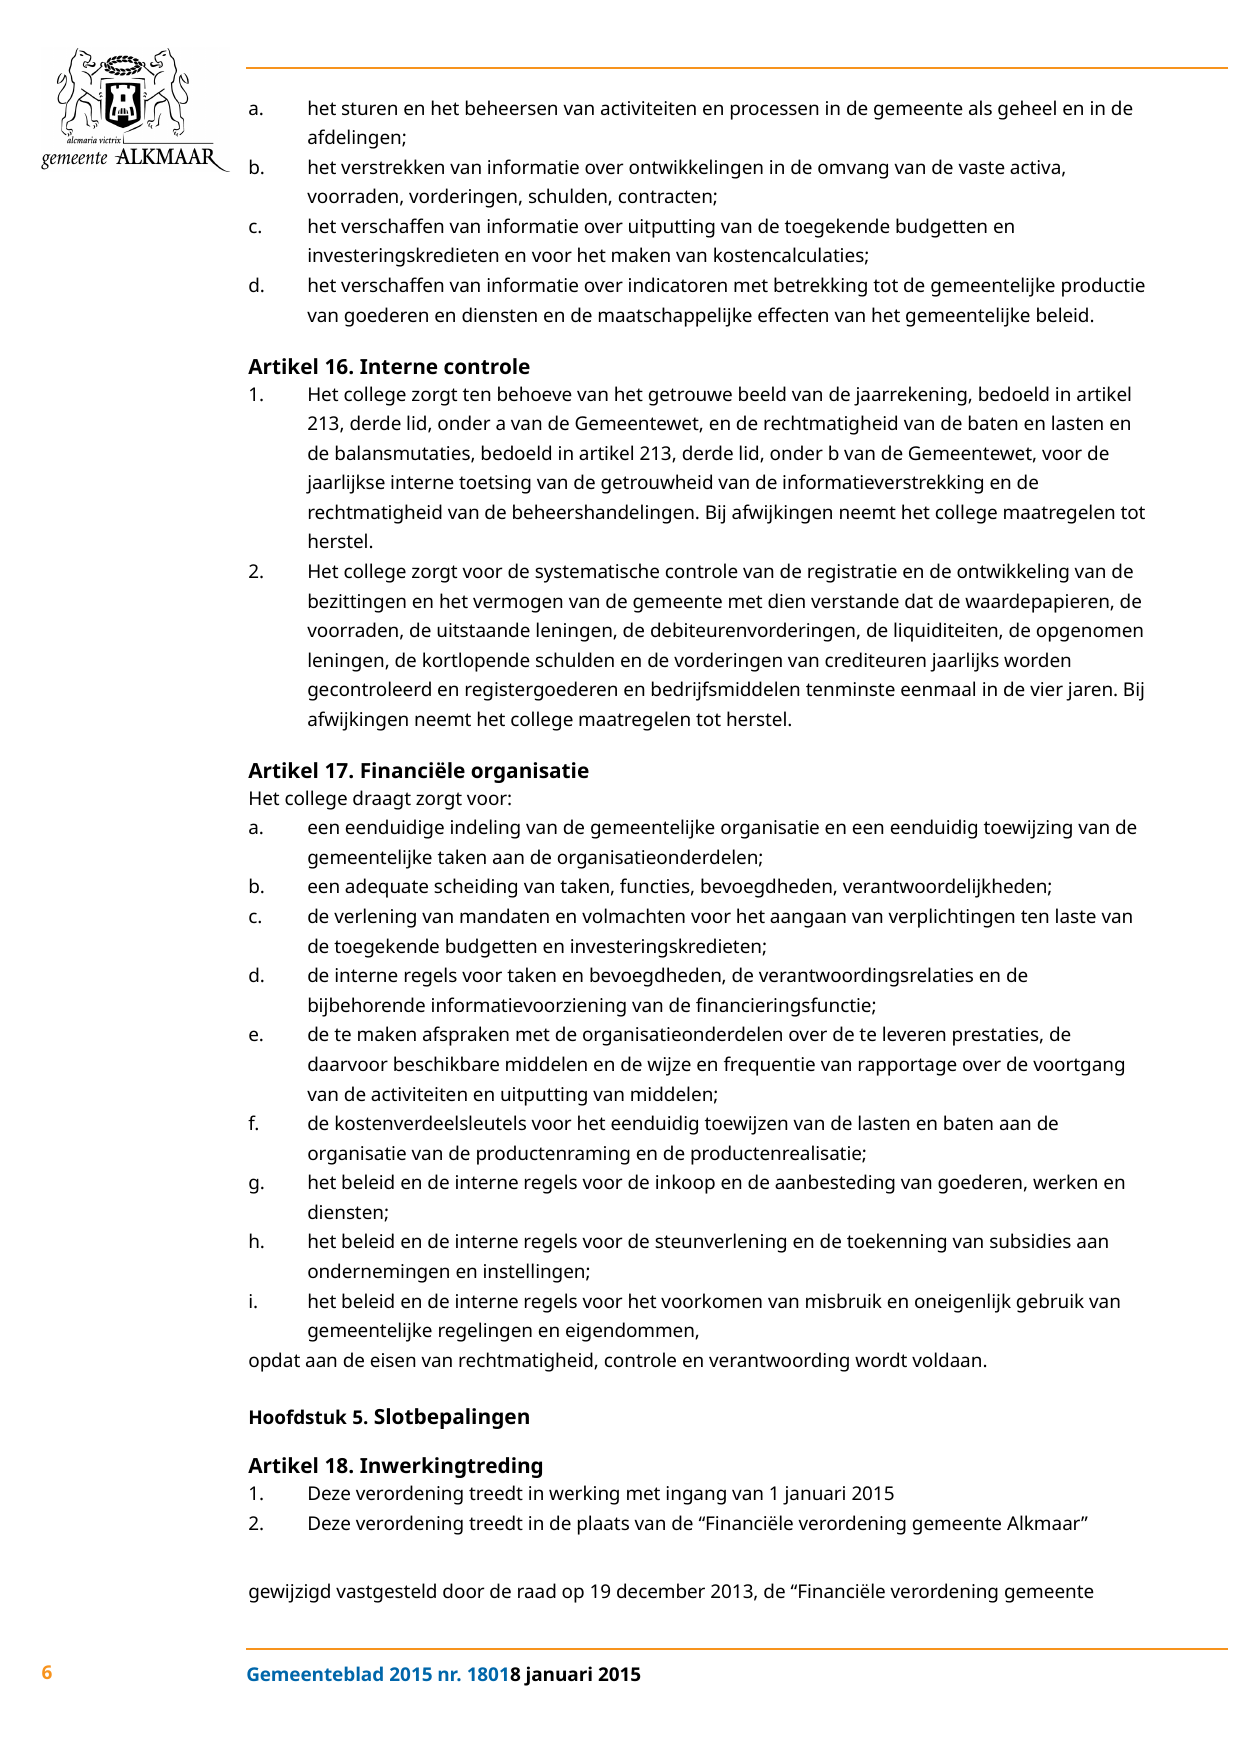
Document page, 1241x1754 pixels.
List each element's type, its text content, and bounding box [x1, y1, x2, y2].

list het beleid en de interne regels voor de steunverlening en de toekenning van subsidies aan ondernemingen en instellingen; [248, 1229, 1152, 1284]
text Artikel 16. Interne controle [248, 352, 1152, 381]
list Deze verordening treedt in werking met ingang van 1 januari 2015 [248, 1480, 1152, 1506]
text Artikel 17. Financiële organisatie [248, 757, 1152, 785]
list het sturen en het beheersen van activiteiten en processen in de gemeente als geheel en in de afdelingen; [248, 95, 1152, 150]
list het verstrekken van informatie over ontwikkelingen in de omvang van de vaste activa, voorraden, vorderingen, schulden, contracten; [248, 154, 1152, 209]
list Het college zorgt voor de systematische controle van de registratie en de ontwikkeling van de bezittingen en het vermogen van de gemeente met dien verstande dat de waardepapieren, de voorraden, de uitstaande leningen, de debiteurenvorderingen, de liquiditeiten, de opgenomen leningen, de kortlopende schulden en de vorderingen van crediteuren jaarlijks worden gecontroleerd en registergoederen en bedrijfsmiddelen tenminste eenmaal in de vier jaren. Bij afwijkingen neemt het college maatregelen tot herstel. [248, 558, 1152, 732]
text Hoofdstuk 5. Slotbepalingen [248, 1402, 1152, 1431]
text Het college draagt zorgt voor: [248, 785, 1152, 811]
list een adequate scheiding van taken, functies, bevoegdheden, verantwoordelijkheden; [248, 874, 1152, 899]
list de kostenverdeelsleutels voor het eenduidig toewijzen van de lasten en baten aan de organisatie van de productenraming en de productenrealisatie; [248, 1110, 1152, 1166]
list een eenduidige indeling van de gemeentelijke organisatie en een eenduidig toewijzing van de gemeentelijke taken aan de organisatieonderdelen; [248, 814, 1152, 870]
text Artikel 18. Inwerkingtreding [248, 1452, 1152, 1480]
list het beleid en de interne regels voor de inkoop en de aanbesteding van goederen, werken en diensten; [248, 1169, 1152, 1225]
text opdat aan de eisen van rechtmatigheid, controle en verantwoording wordt voldaan. [248, 1347, 1152, 1373]
list de te maken afspraken met de organisatieonderdelen over de te leveren prestaties, de daarvoor beschikbare middelen en de wijze en frequentie van rapportage over de voortgang van de activiteiten en uitputting van middelen; [248, 1022, 1152, 1107]
list het verschaffen van informatie over indicatoren met betrekking tot de gemeentelijke productie van goederen en diensten en de maatschappelijke effecten van het gemeentelijke beleid. [248, 272, 1152, 328]
list de interne regels voor taken en bevoegdheden, de verantwoordingsrelaties en de bijbehorende informatievoorziening van de financieringsfunctie; [248, 962, 1152, 1018]
list het beleid en de interne regels voor het voorkomen van misbruik en oneigenlijk gebruik van gemeentelijke regelingen en eigendommen, [248, 1288, 1152, 1343]
list de verlening van mandaten en volmachten voor het aangaan van verplichtingen ten laste van de toegekende budgetten en investeringskredieten; [248, 903, 1152, 959]
list Het college zorgt ten behoeve van het getrouwe beeld van de jaarrekening, bedoeld in artikel 213, derde lid, onder a van de Gemeentewet, en de rechtmatigheid van de baten en lasten en de balansmutaties, bedoeld in artikel 213, derde lid, onder b van de Gemeentewet, voor de jaarlijkse interne toetsing van de getrouwheid van de informatieverstrekking en de rechtmatigheid van de beheershandelingen. Bij afwijkingen neemt het college maatregelen tot herstel. [248, 381, 1152, 554]
picture [41, 47, 231, 172]
text gewijzigd vastgesteld door de raad op 19 december 2013, de “Financiële verordening gemeente [248, 1578, 1152, 1604]
list het verschaffen van informatie over uitputting van de toegekende budgetten en investeringskredieten en voor het maken van kostencalculaties; [248, 213, 1152, 268]
list Deze verordening treedt in de plaats van de “Financiële verordening gemeente Alkmaar” [248, 1510, 1152, 1535]
